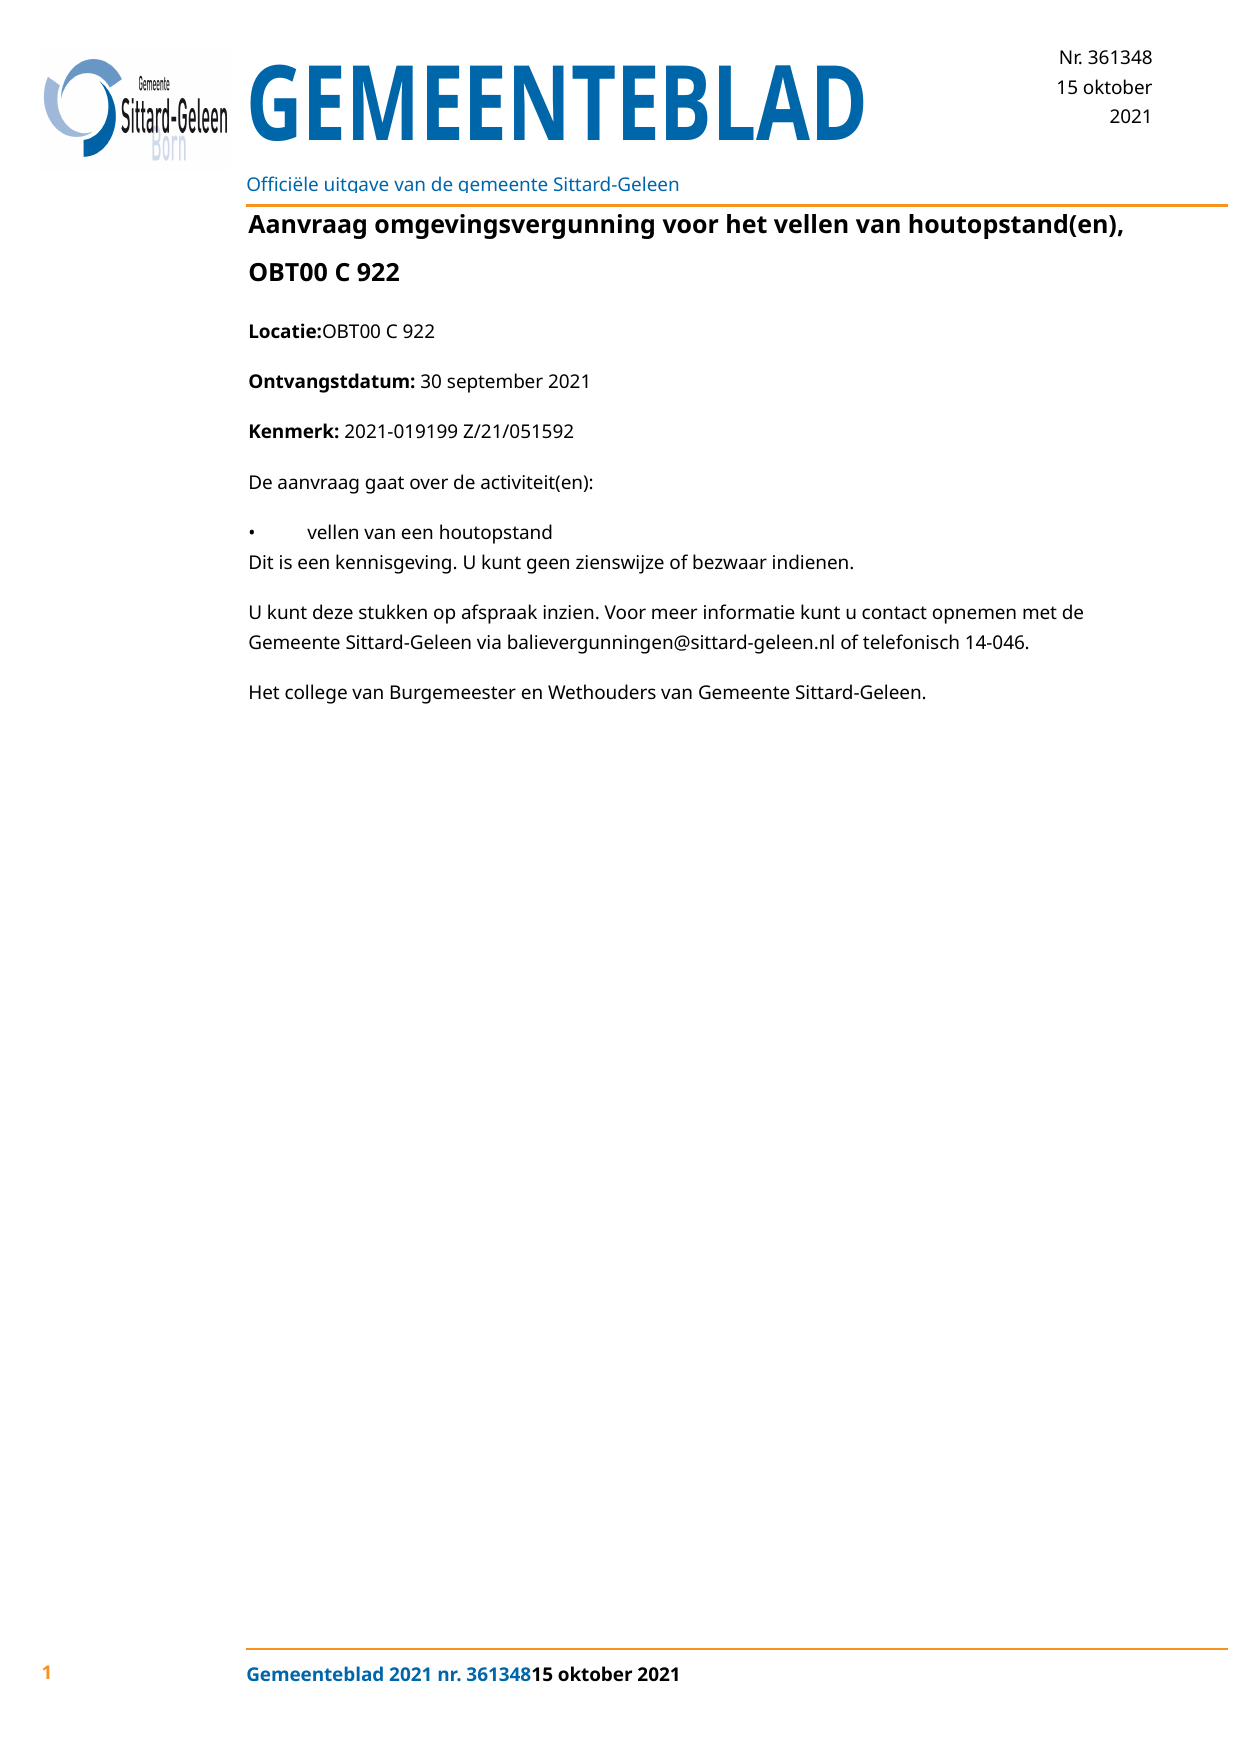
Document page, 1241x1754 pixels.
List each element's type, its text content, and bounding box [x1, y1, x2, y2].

text Locatie:OBT00 C 922 [248, 318, 1152, 344]
text U kunt deze stukken op afspraak inzien. Voor meer informatie kunt u contact opnemen met de Gemeente Sittard-Geleen via balievergunningen@sittard-geleen.nl of telefonisch 14-046. [248, 599, 1152, 655]
text Ontvangstdatum: 30 september 2021 [248, 368, 1152, 394]
text Aanvraag omgevingsvergunning voor het vellen van houtopstand(en), OBT00 C 922 [248, 207, 1152, 288]
list vellen van een houtopstand [248, 519, 1152, 545]
text Het college van Burgemeester en Wethouders van Gemeente Sittard-Geleen. [248, 679, 1152, 705]
text De aanvraag gaat over de activiteit(en): [248, 469, 1152, 495]
picture [41, 47, 231, 172]
text Dit is een kennisgeving. U kunt geen zienswijze of bezwaar indienen. [248, 549, 1152, 575]
text Kenmerk: 2021-019199 Z/21/051592 [248, 419, 1152, 444]
